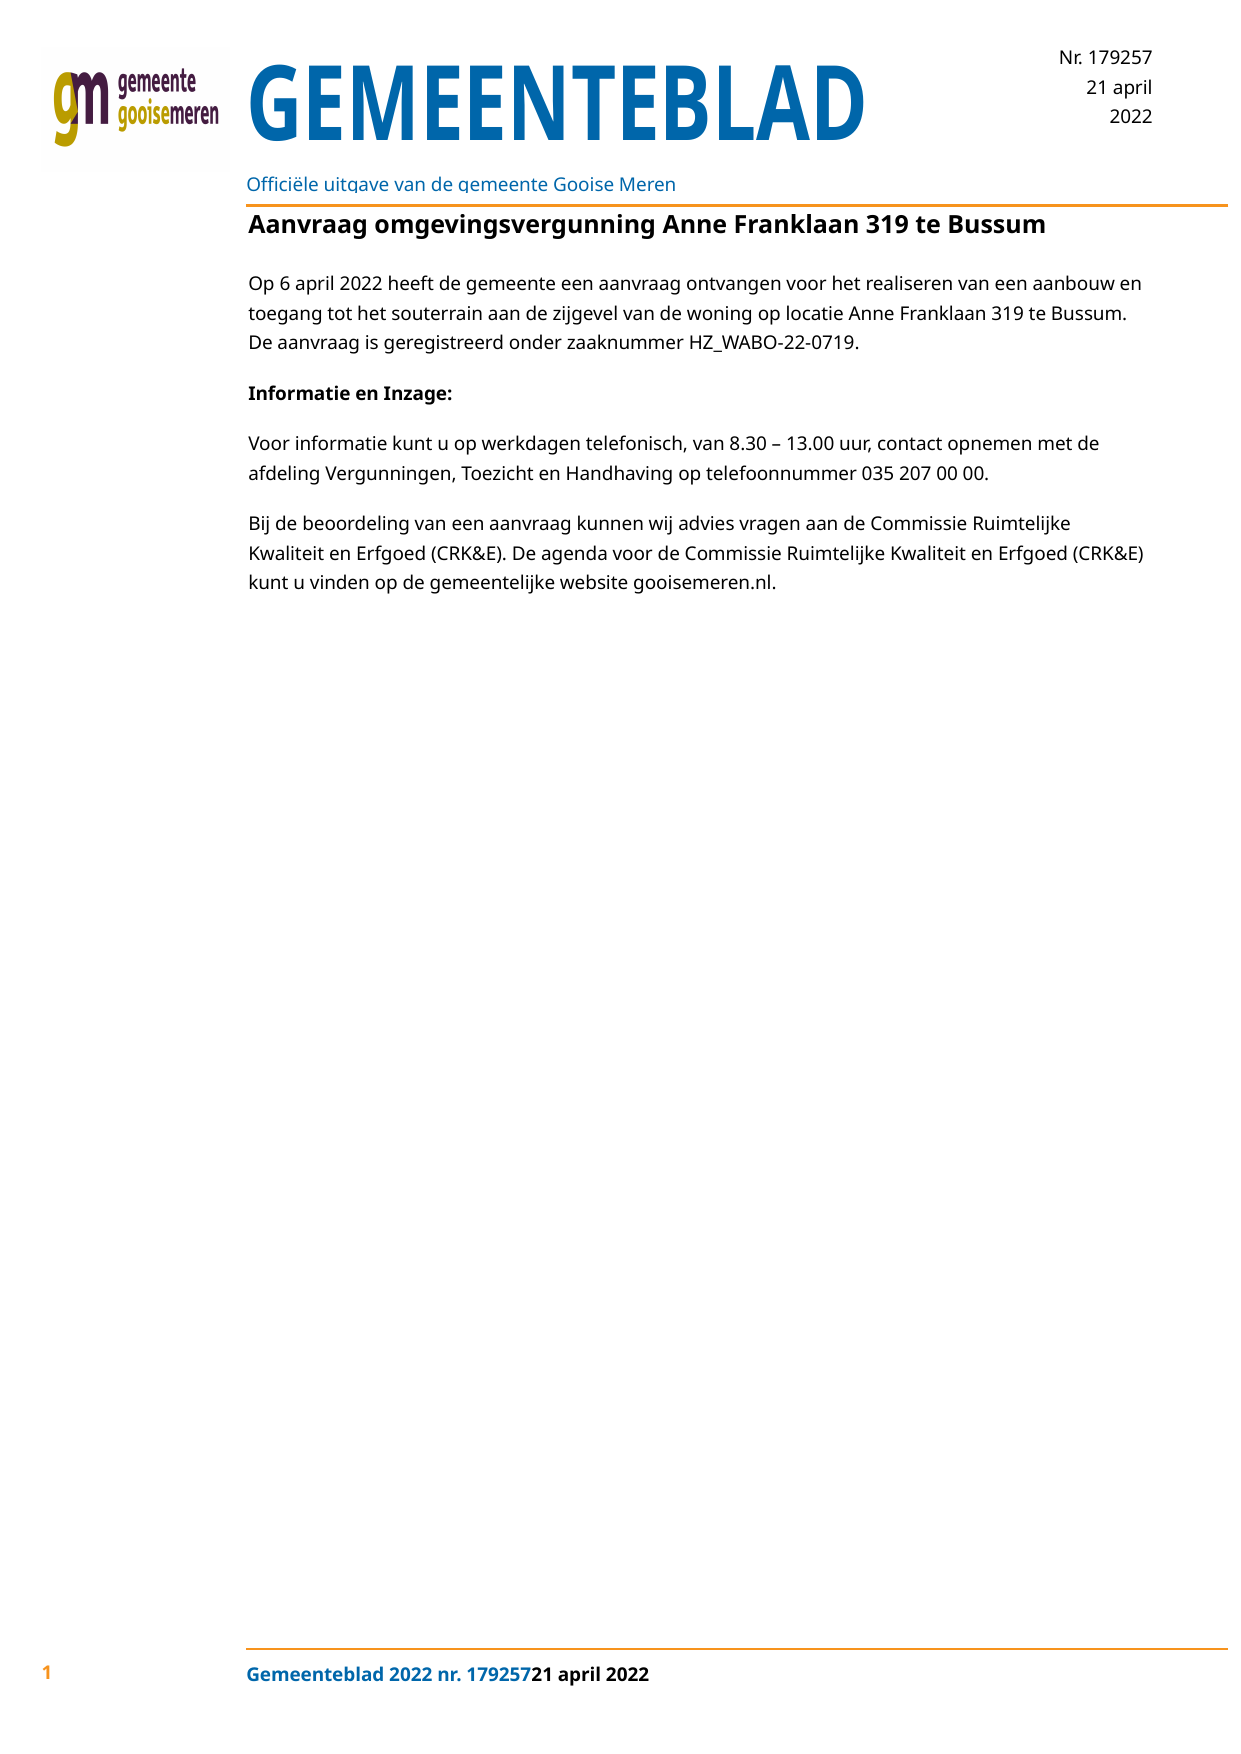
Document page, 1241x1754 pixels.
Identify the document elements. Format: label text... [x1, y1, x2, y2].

text Bij de beoordeling van een aanvraag kunnen wij advies vragen aan de Commissie Ruimtelijke Kwaliteit en Erfgoed (CRK&E). De agenda voor de Commissie Ruimtelijke Kwaliteit en Erfgoed (CRK&E) kunt u vinden op de gemeentelijke website gooisemeren.nl. [248, 510, 1152, 595]
text Informatie en Inzage: [248, 380, 1152, 406]
picture [41, 47, 231, 172]
text Op 6 april 2022 heeft de gemeente een aanvraag ontvangen voor het realiseren van een aanbouw en toegang tot het souterrain aan de zijgevel van de woning op locatie Anne Franklaan 319 te Bussum. De aanvraag is geregistreerd onder zaaknummer HZ_WABO-22-0719. [248, 270, 1152, 355]
text Aanvraag omgevingsvergunning Anne Franklaan 319 te Bussum [248, 207, 1152, 241]
text Voor informatie kunt u op werkdagen telefonisch, van 8.30 – 13.00 uur, contact opnemen met de afdeling Vergunningen, Toezicht en Handhaving op telefoonnummer 035 207 00 00. [248, 430, 1152, 486]
